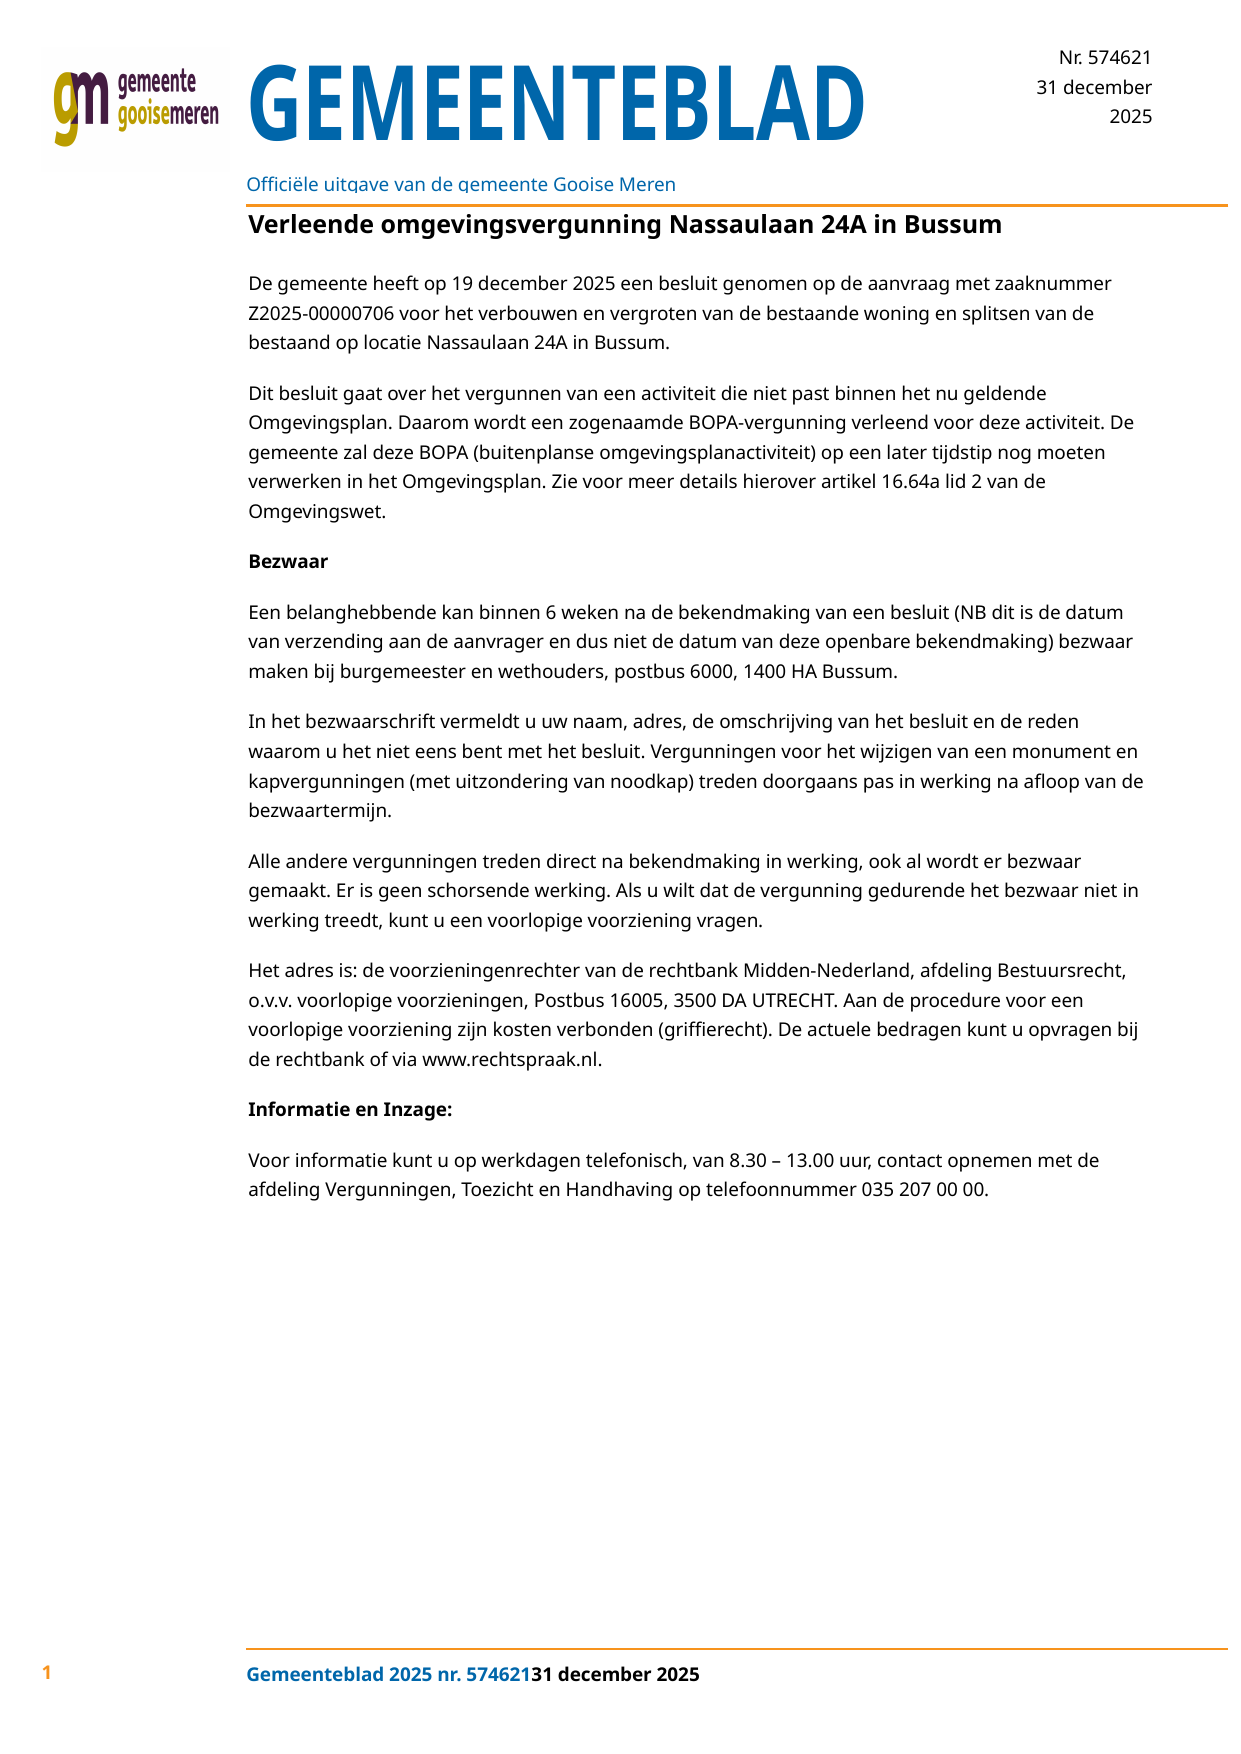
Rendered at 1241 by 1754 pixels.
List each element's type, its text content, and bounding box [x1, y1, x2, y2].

text De gemeente heeft op 19 december 2025 een besluit genomen op de aanvraag met zaaknummer Z2025-00000706 voor het verbouwen en vergroten van de bestaande woning en splitsen van de bestaand op locatie Nassaulaan 24A in Bussum. [248, 270, 1152, 355]
text In het bezwaarschrift vermeldt u uw naam, adres, de omschrijving van het besluit en de reden waarom u het niet eens bent met het besluit. Vergunningen voor het wijzigen van een monument en kapvergunningen (met uitzondering van noodkap) treden doorgaans pas in werking na afloop van de bezwaartermijn. [248, 709, 1152, 823]
text Dit besluit gaat over het vergunnen van een activiteit die niet past binnen het nu geldende Omgevingsplan. Daarom wordt een zogenaamde BOPA-vergunning verleend voor deze activiteit. De gemeente zal deze BOPA (buitenplanse omgevingsplanactiviteit) op een later tijdstip nog moeten verwerken in het Omgevingsplan. Zie voor meer details hierover artikel 16.64a lid 2 van de Omgevingswet. [248, 380, 1152, 524]
text Informatie en Inzage: [248, 1097, 1152, 1122]
text Alle andere vergunningen treden direct na bekendmaking in werking, ook al wordt er bezwaar gemaakt. Er is geen schorsende werking. Als u wilt dat de vergunning gedurende het bezwaar niet in werking treedt, kunt u een voorlopige voorziening vragen. [248, 848, 1152, 933]
text Verleende omgevingsvergunning Nassaulaan 24A in Bussum [248, 207, 1152, 241]
text Voor informatie kunt u op werkdagen telefonisch, van 8.30 – 13.00 uur, contact opnemen met de afdeling Vergunningen, Toezicht en Handhaving op telefoonnummer 035 207 00 00. [248, 1147, 1152, 1202]
text Het adres is: de voorzieningenrechter van de rechtbank Midden-Nederland, afdeling Bestuursrecht, o.v.v. voorlopige voorzieningen, Postbus 16005, 3500 DA UTRECHT. Aan de procedure voor een voorlopige voorziening zijn kosten verbonden (griffierecht). De actuele bedragen kunt u opvragen bij de rechtbank of via www.rechtspraak.nl. [248, 957, 1152, 1072]
text Een belanghebbende kan binnen 6 weken na de bekendmaking van een besluit (NB dit is de datum van verzending aan de aanvrager en dus niet de datum van deze openbare bekendmaking) bezwaar maken bij burgemeester en wethouders, postbus 6000, 1400 HA Bussum. [248, 599, 1152, 684]
text Bezwaar [248, 549, 1152, 574]
picture [41, 47, 231, 172]
